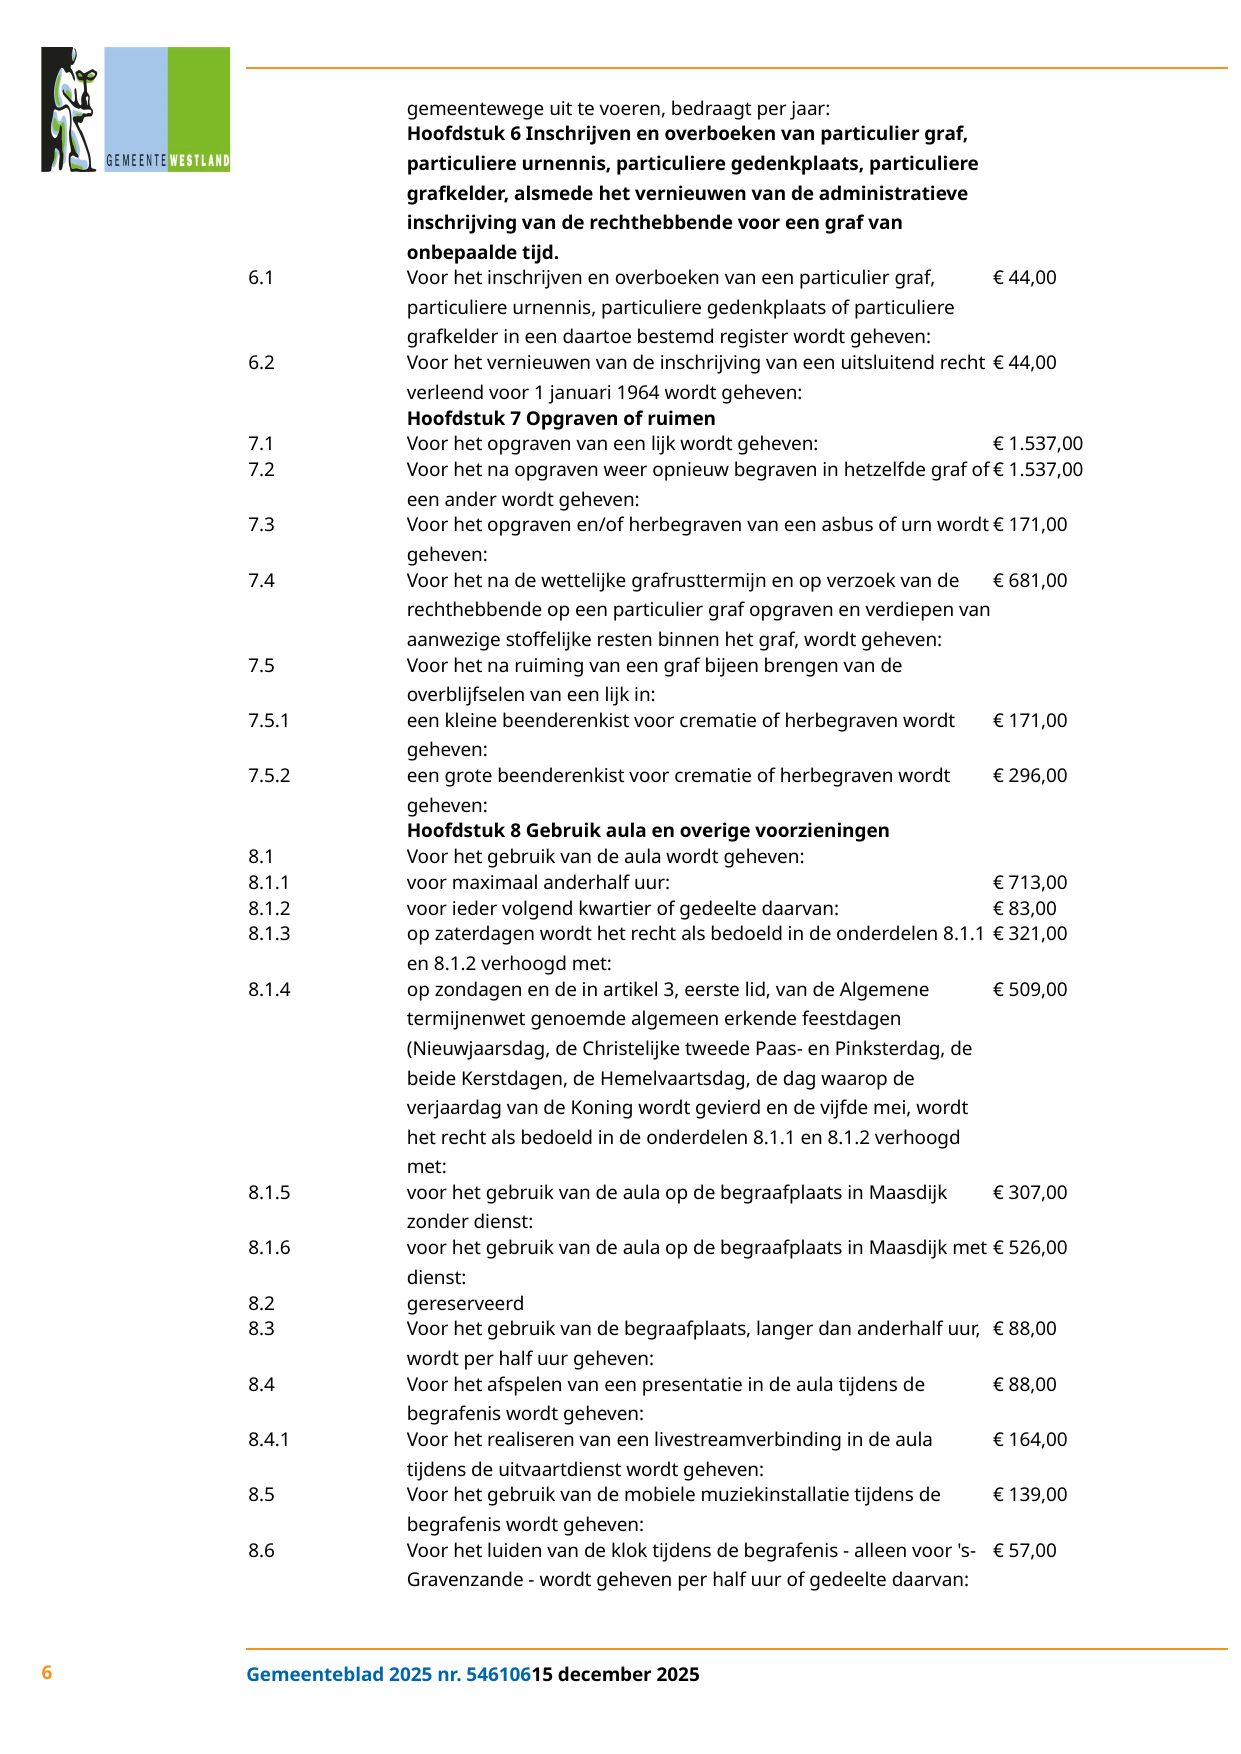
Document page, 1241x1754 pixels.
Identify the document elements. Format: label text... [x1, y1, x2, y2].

table_cell Voor het inschrijven en overboeken van een particulier graf, particuliere urnennis, particuliere gedenkplaats of particuliere grafkelder in een daartoe bestemd register wordt geheven: [407, 265, 993, 349]
table_cell € 44,00 [993, 350, 1152, 405]
table_cell Voor het realiseren van een livestreamverbinding in de aula tijdens de uitvaartdienst wordt geheven: [407, 1426, 993, 1481]
table_cell een kleine beenderenkist voor crematie of herbegraven wordt geheven: [407, 707, 993, 762]
table_cell Voor het afspelen van een presentatie in de aula tijdens de begrafenis wordt geheven: [407, 1371, 993, 1426]
table_cell 7.3 [248, 512, 407, 567]
table_cell gereserveerd [407, 1290, 993, 1316]
table_cell € 321,00 [993, 921, 1152, 976]
table_cell Voor het na opgraven weer opnieuw begraven in hetzelfde graf of een ander wordt geheven: [407, 456, 993, 512]
table_cell 7.5.2 [248, 763, 407, 818]
table_cell [993, 844, 1152, 869]
table_cell € 509,00 [993, 976, 1152, 1179]
table_cell [993, 95, 1152, 121]
table_cell [993, 121, 1152, 264]
table_cell € 1.537,00 [993, 431, 1152, 456]
table_cell 7.2 [248, 456, 407, 512]
table_cell op zaterdagen wordt het recht als bedoeld in de onderdelen 8.1.1 en 8.1.2 verhoogd met: [407, 921, 993, 976]
table_cell gemeentewege uit te voeren, bedraagt per jaar: [407, 95, 993, 121]
table_cell Voor het opgraven van een lijk wordt geheven: [407, 431, 993, 456]
table_cell 8.1 [248, 844, 407, 869]
table_cell € 1.537,00 [993, 456, 1152, 512]
picture [41, 47, 231, 172]
table_cell [993, 405, 1152, 431]
table_cell 7.1 [248, 431, 407, 456]
table_cell Hoofdstuk 8 Gebruik aula en overige voorzieningen [407, 818, 993, 843]
table_cell 8.4 [248, 1371, 407, 1426]
table_cell 8.1.5 [248, 1179, 407, 1234]
table_cell Voor het luiden van de klok tijdens de begrafenis - alleen voor 's-Gravenzande - wordt geheven per half uur of gedeelte daarvan: [407, 1537, 993, 1592]
table_cell 8.1.4 [248, 976, 407, 1179]
table_cell Voor het gebruik van de mobiele muziekinstallatie tijdens de begrafenis wordt geheven: [407, 1481, 993, 1537]
table_cell 8.2 [248, 1290, 407, 1316]
table_cell [993, 652, 1152, 707]
table_cell € 164,00 [993, 1426, 1152, 1481]
table_cell een grote beenderenkist voor crematie of herbegraven wordt geheven: [407, 763, 993, 818]
table_cell 7.5 [248, 652, 407, 707]
table_cell € 307,00 [993, 1179, 1152, 1234]
table_cell Voor het opgraven en/of herbegraven van een asbus of urn wordt geheven: [407, 512, 993, 567]
table_cell € 526,00 [993, 1235, 1152, 1290]
table_cell Hoofdstuk 7 Opgraven of ruimen [407, 405, 993, 431]
table_cell 8.3 [248, 1316, 407, 1371]
table_cell voor het gebruik van de aula op de begraafplaats in Maasdijk zonder dienst: [407, 1179, 993, 1234]
table_cell 8.1.3 [248, 921, 407, 976]
table_cell € 171,00 [993, 707, 1152, 762]
table_cell € 171,00 [993, 512, 1152, 567]
table_cell € 681,00 [993, 567, 1152, 652]
table_cell 8.4.1 [248, 1426, 407, 1481]
table_cell € 88,00 [993, 1316, 1152, 1371]
table_cell € 139,00 [993, 1481, 1152, 1537]
table_cell Voor het na ruiming van een graf bijeen brengen van de overblijfselen van een lijk in: [407, 652, 993, 707]
table_cell € 88,00 [993, 1371, 1152, 1426]
table_cell Hoofdstuk 6 Inschrijven en overboeken van particulier graf, particuliere urnennis, particuliere gedenkplaats, particuliere grafkelder, alsmede het vernieuwen van de administratieve inschrijving van de rechthebbende voor een graf van onbepaalde tijd. [407, 121, 993, 264]
table_cell € 57,00 [993, 1537, 1152, 1592]
table_cell [248, 405, 407, 431]
table_cell Voor het gebruik van de aula wordt geheven: [407, 844, 993, 869]
table_cell Voor het vernieuwen van de inschrijving van een uitsluitend recht verleend voor 1 januari 1964 wordt geheven: [407, 350, 993, 405]
table_cell 8.1.1 [248, 869, 407, 895]
table_cell 7.5.1 [248, 707, 407, 762]
table_cell voor het gebruik van de aula op de begraafplaats in Maasdijk met dienst: [407, 1235, 993, 1290]
table_cell 8.1.6 [248, 1235, 407, 1290]
table_cell [248, 95, 407, 121]
table_cell [993, 818, 1152, 843]
table_cell op zondagen en de in artikel 3, eerste lid, van de Algemene termijnenwet genoemde algemeen erkende feestdagen (Nieuwjaarsdag, de Christelijke tweede Paas- en Pinksterdag, de beide Kerstdagen, de Hemelvaartsdag, de dag waarop de verjaardag van de Koning wordt gevierd en de vijfde mei, wordt het recht als bedoeld in de onderdelen 8.1.1 en 8.1.2 verhoogd met: [407, 976, 993, 1179]
table_cell Voor het na de wettelijke grafrusttermijn en op verzoek van de rechthebbende op een particulier graf opgraven en verdiepen van aanwezige stoffelijke resten binnen het graf, wordt geheven: [407, 567, 993, 652]
table_cell 8.1.2 [248, 895, 407, 921]
table_cell Voor het gebruik van de begraafplaats, langer dan anderhalf uur, wordt per half uur geheven: [407, 1316, 993, 1371]
table_cell [248, 818, 407, 843]
table_cell voor ieder volgend kwartier of gedeelte daarvan: [407, 895, 993, 921]
table_cell 8.6 [248, 1537, 407, 1592]
table_cell [248, 121, 407, 264]
table_cell 6.1 [248, 265, 407, 349]
table_cell € 44,00 [993, 265, 1152, 349]
table_cell € 713,00 [993, 869, 1152, 895]
table_cell 6.2 [248, 350, 407, 405]
table_cell 8.5 [248, 1481, 407, 1537]
table_cell € 83,00 [993, 895, 1152, 921]
table_cell 7.4 [248, 567, 407, 652]
table_cell € 296,00 [993, 763, 1152, 818]
table_cell voor maximaal anderhalf uur: [407, 869, 993, 895]
table_cell [993, 1290, 1152, 1316]
